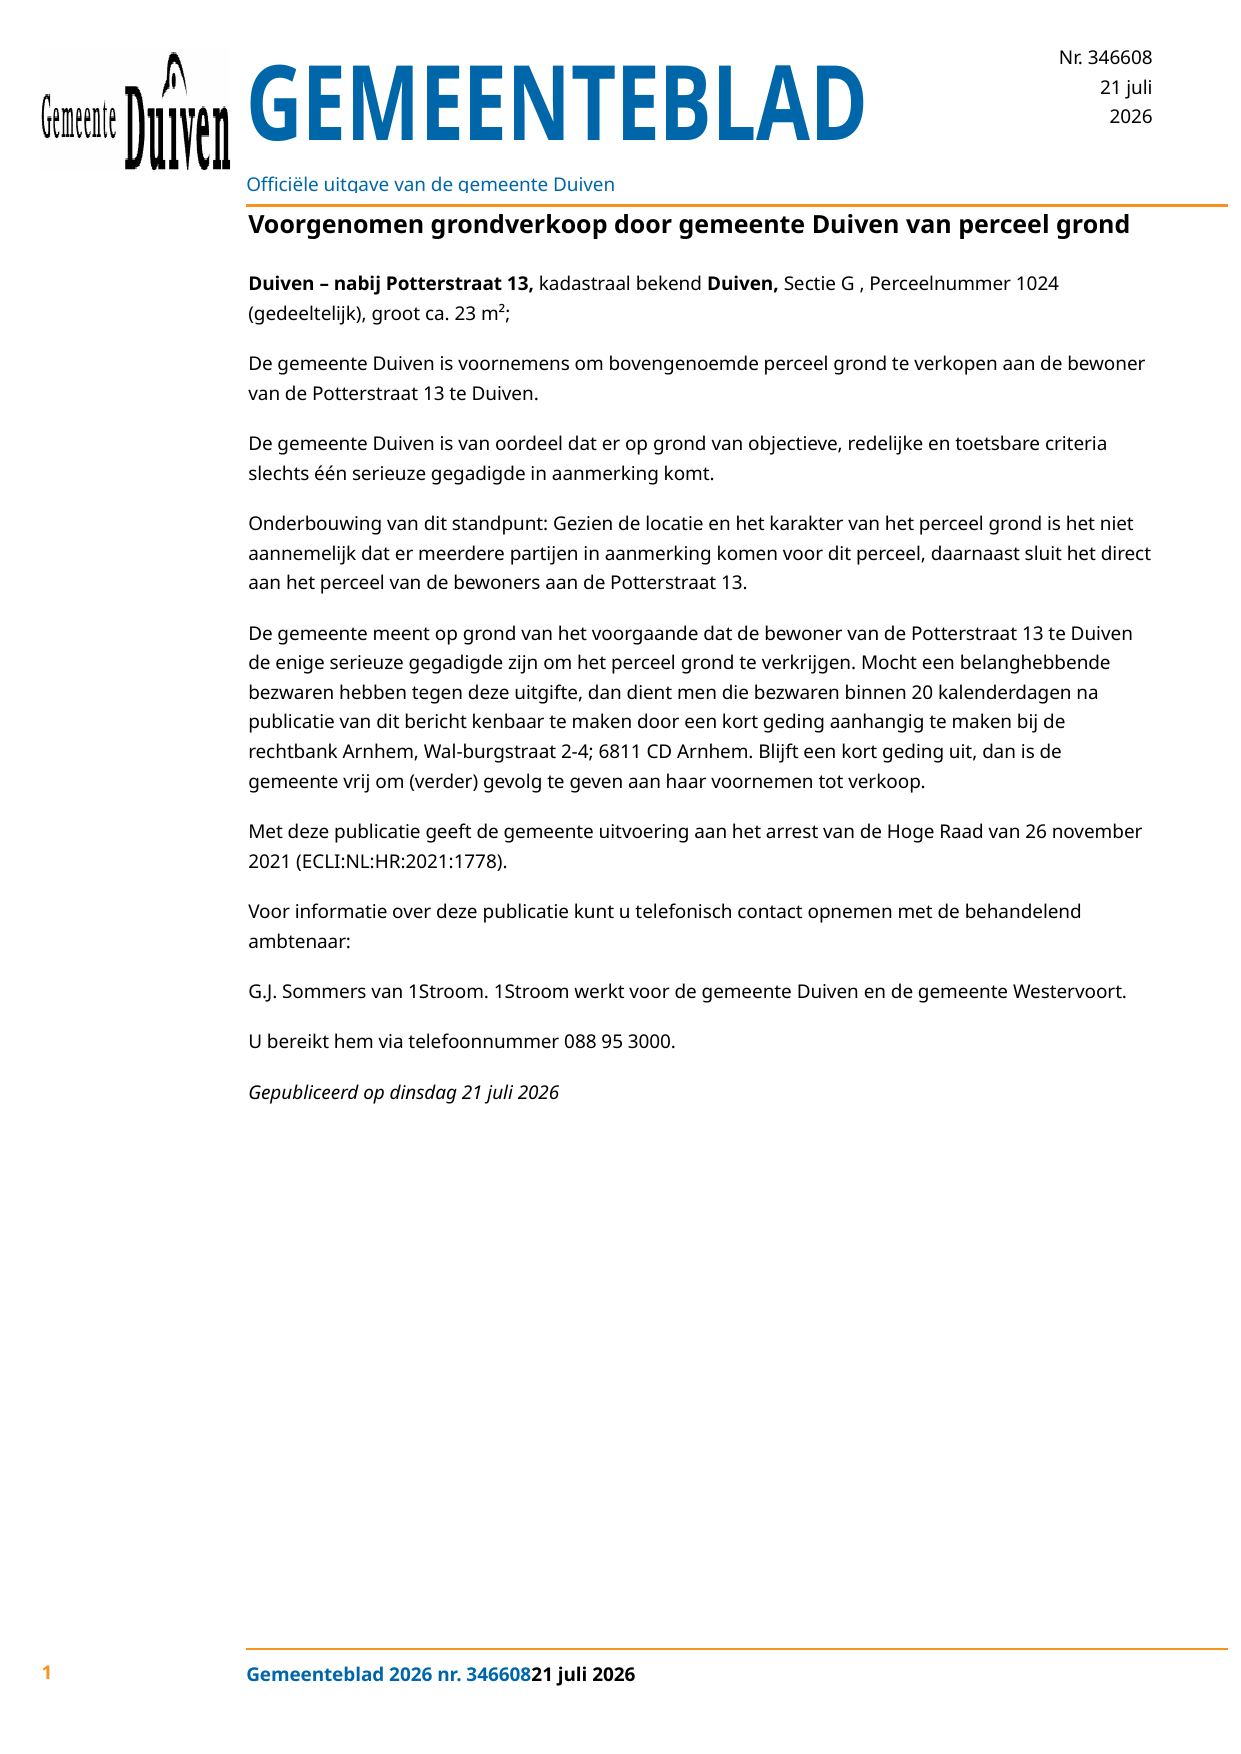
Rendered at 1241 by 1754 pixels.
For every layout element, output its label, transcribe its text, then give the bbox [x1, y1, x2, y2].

text De gemeente meent op grond van het voorgaande dat de bewoner van de Potterstraat 13 te Duiven de enige serieuze gegadigde zijn om het perceel grond te verkrijgen. Mocht een belanghebbende bezwaren hebben tegen deze uitgifte, dan dient men die bezwaren binnen 20 kalenderdagen na publicatie van dit bericht kenbaar te maken door een kort geding aanhangig te maken bij de rechtbank Arnhem, Wal-burgstraat 2-4; 6811 CD Arnhem. Blijft een kort geding uit, dan is de gemeente vrij om (verder) gevolg te geven aan haar voornemen tot verkoop. [248, 620, 1152, 793]
text De gemeente Duiven is voornemens om bovengenoemde perceel grond te verkopen aan de bewoner van de Potterstraat 13 te Duiven. [248, 350, 1152, 406]
text U bereikt hem via telefoonnummer 088 95 3000. [248, 1029, 1152, 1054]
text Onderbouwing van dit standpunt: Gezien de locatie en het karakter van het perceel grond is het niet aannemelijk dat er meerdere partijen in aanmerking komen voor dit perceel, daarnaast sluit het direct aan het perceel van de bewoners aan de Potterstraat 13. [248, 510, 1152, 595]
text G.J. Sommers van 1Stroom. 1Stroom werkt voor de gemeente Duiven en de gemeente Westervoort. [248, 978, 1152, 1004]
picture [41, 47, 231, 172]
text Voorgenomen grondverkoop door gemeente Duiven van perceel grond [248, 207, 1152, 241]
text Duiven – nabij Potterstraat 13, kadastraal bekend Duiven, Sectie G , Perceelnummer 1024 (gedeeltelijk), groot ca. 23 m²; [248, 270, 1152, 326]
text De gemeente Duiven is van oordeel dat er op grond van objectieve, redelijke en toetsbare criteria slechts één serieuze gegadigde in aanmerking komt. [248, 430, 1152, 486]
text Gepubliceerd op dinsdag 21 juli 2026 [248, 1079, 1152, 1105]
text Voor informatie over deze publicatie kunt u telefonisch contact opnemen met de behandelend ambtenaar: [248, 898, 1152, 953]
text Met deze publicatie geeft de gemeente uitvoering aan het arrest van de Hoge Raad van 26 november 2021 (ECLI:NL:HR:2021:1778). [248, 818, 1152, 873]
